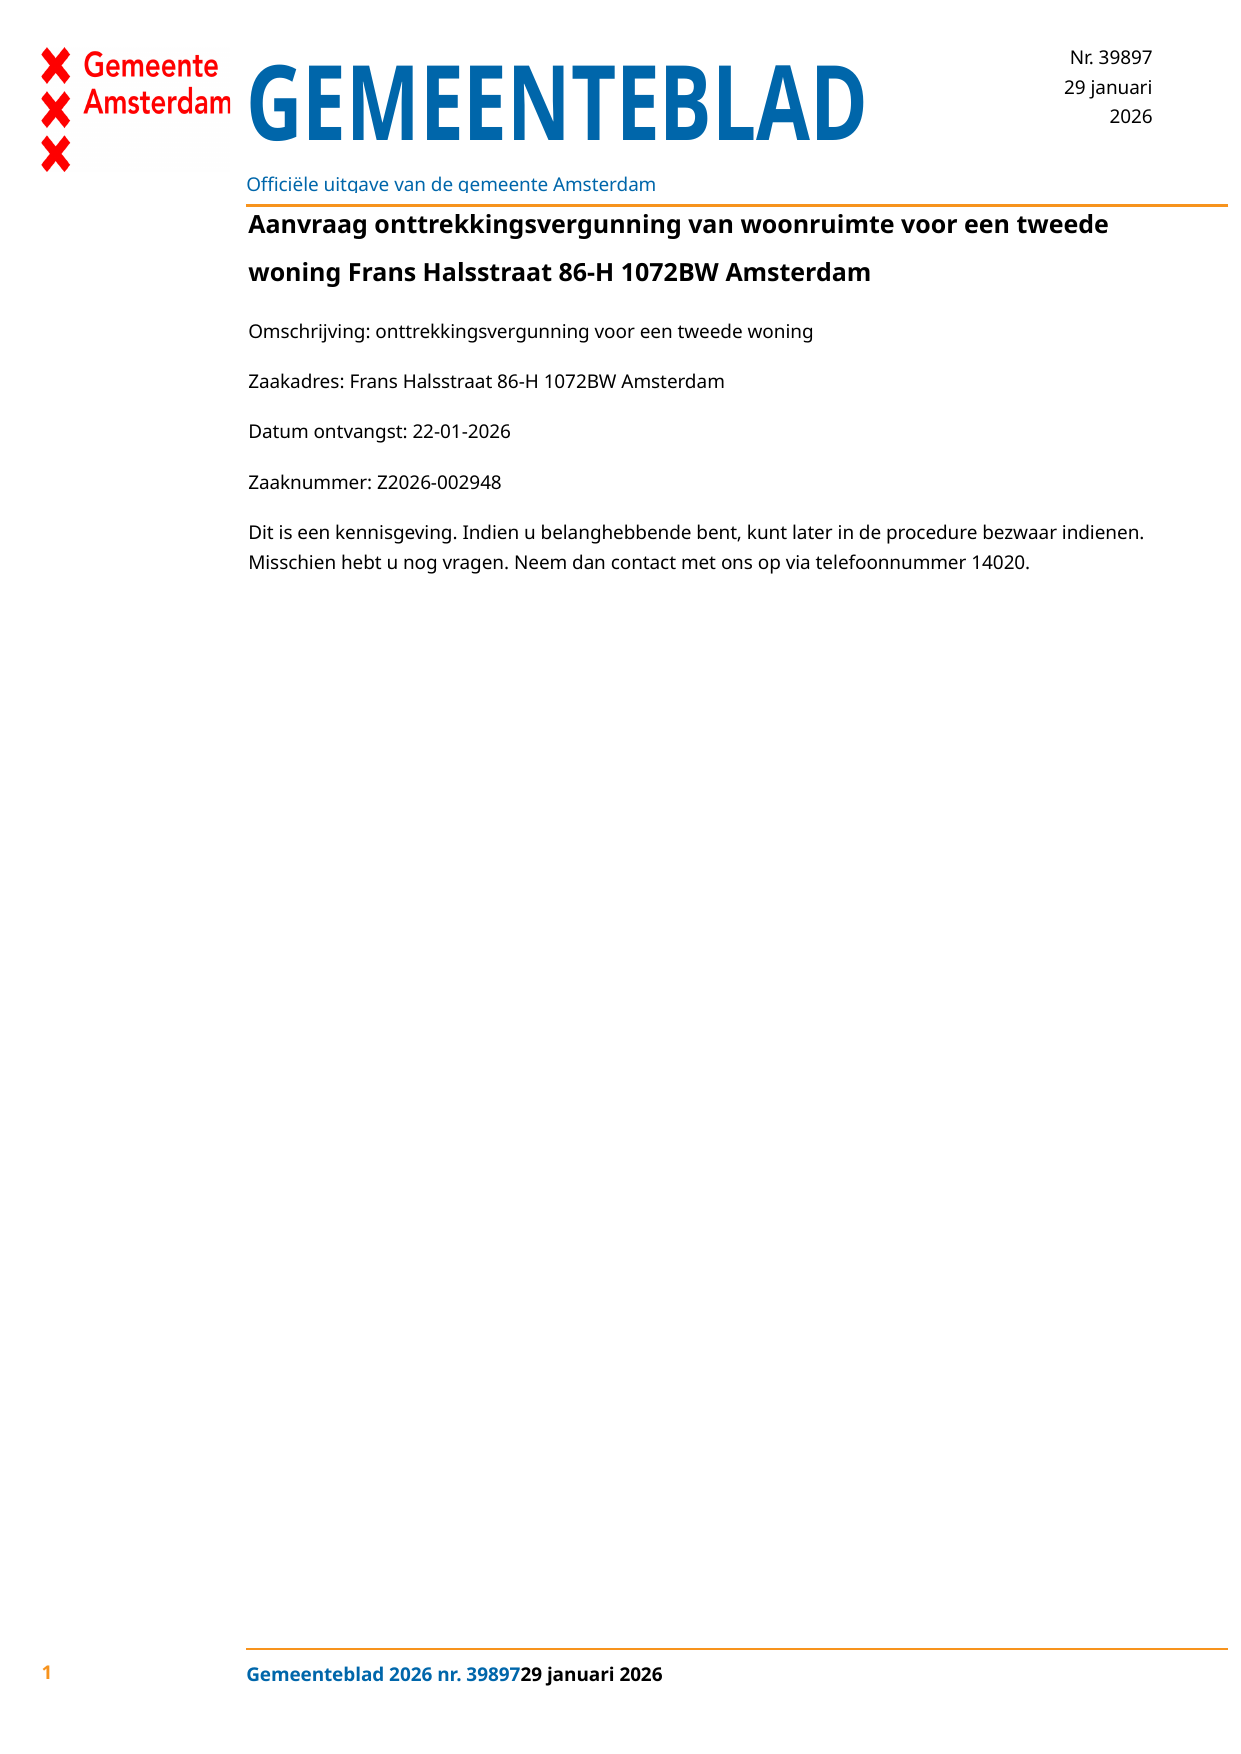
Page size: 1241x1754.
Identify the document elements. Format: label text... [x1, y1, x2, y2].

text Dit is een kennisgeving. Indien u belanghebbende bent, kunt later in de procedure bezwaar indienen. Misschien hebt u nog vragen. Neem dan contact met ons op via telefoonnummer 14020. [248, 519, 1152, 575]
text Datum ontvangst: 22-01-2026 [248, 419, 1152, 444]
text Zaaknummer: Z2026-002948 [248, 469, 1152, 495]
text Aanvraag onttrekkingsvergunning van woonruimte voor een tweede woning Frans Halsstraat 86-H 1072BW Amsterdam [248, 207, 1152, 288]
text Omschrijving: onttrekkingsvergunning voor een tweede woning [248, 318, 1152, 344]
text Zaakadres: Frans Halsstraat 86-H 1072BW Amsterdam [248, 368, 1152, 394]
picture [41, 47, 231, 172]
